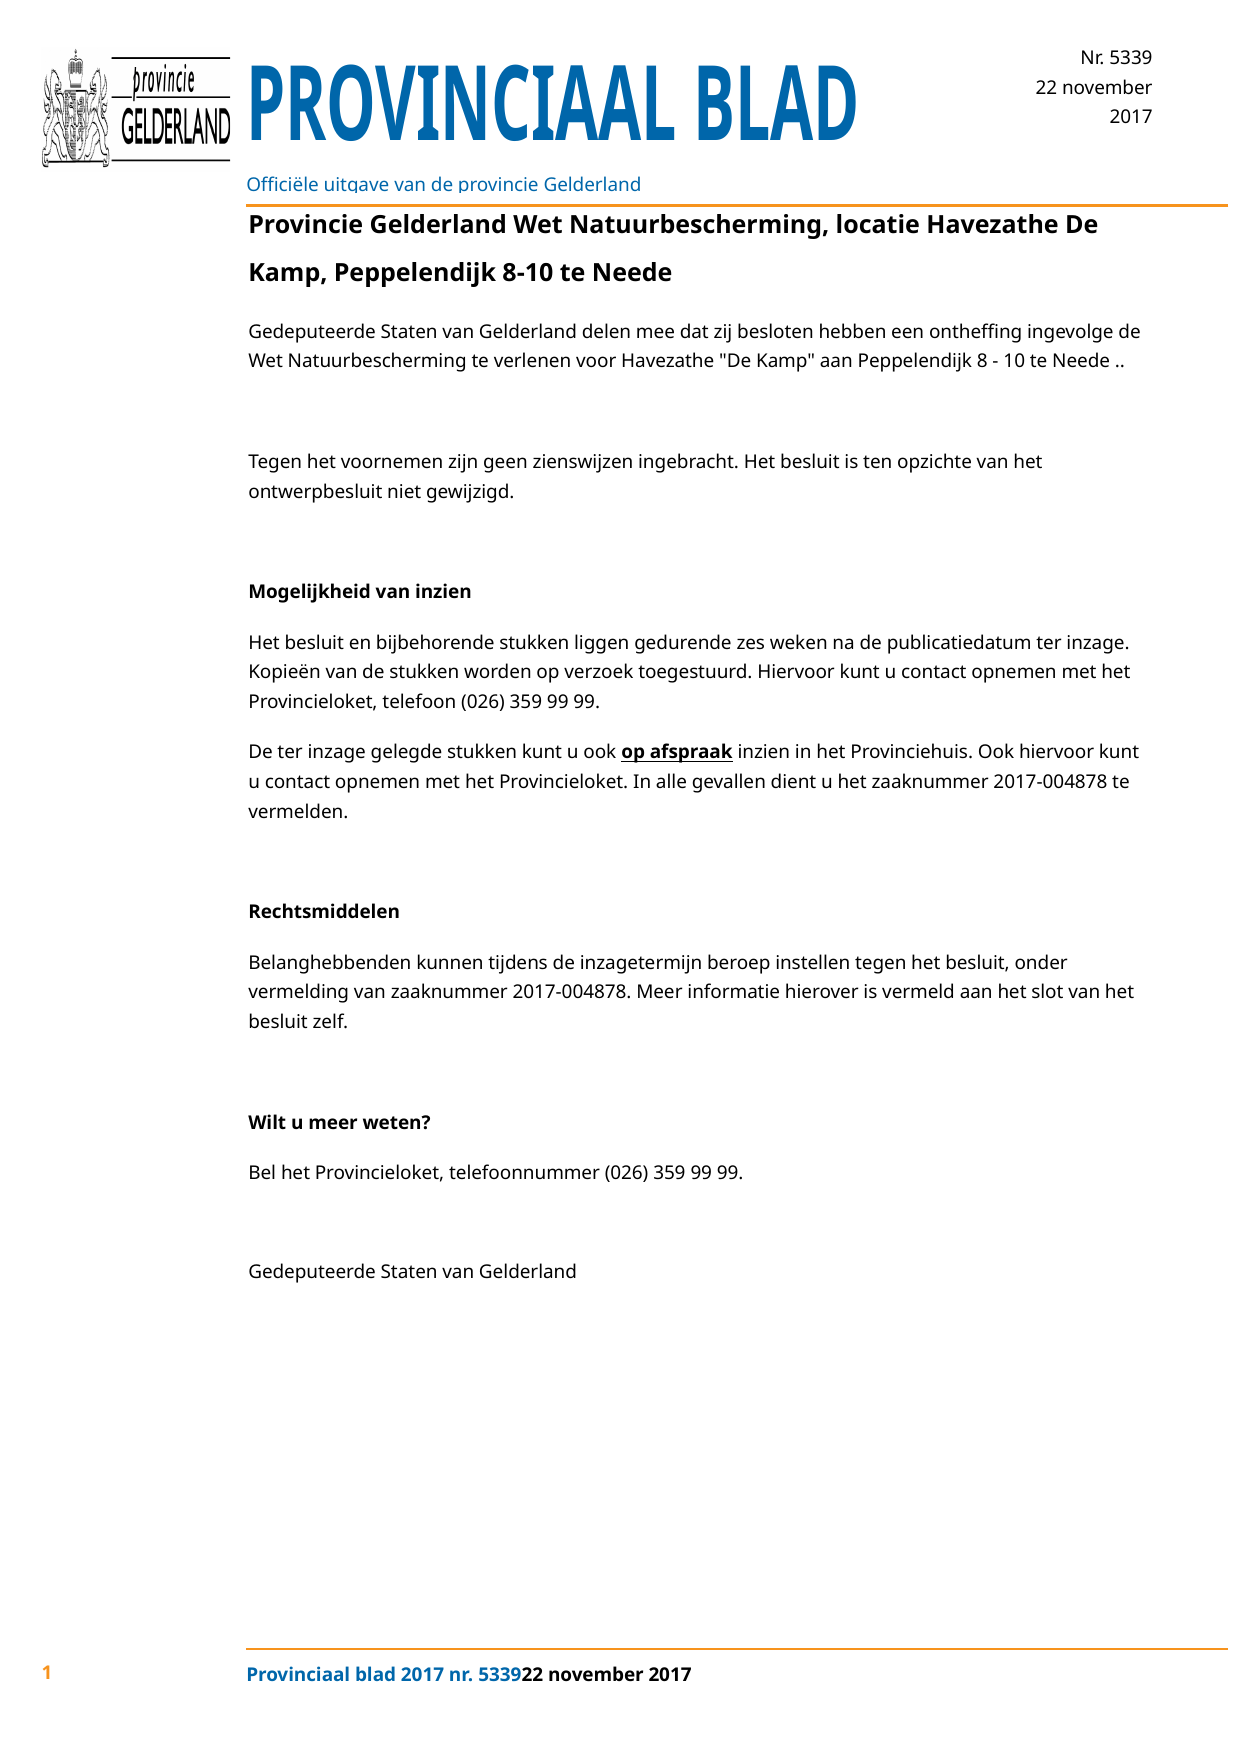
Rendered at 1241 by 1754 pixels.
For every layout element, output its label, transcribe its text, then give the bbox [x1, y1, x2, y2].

text Rechtsmiddelen [248, 899, 1152, 924]
text Belanghebbenden kunnen tijdens de inzagetermijn beroep instellen tegen het besluit, onder vermelding van zaaknummer 2017-004878. Meer informatie hierover is vermeld aan het slot van het besluit zelf. [248, 949, 1152, 1034]
text Mogelijkheid van inzien [248, 579, 1152, 604]
text Tegen het voornemen zijn geen zienswijzen ingebracht. Het besluit is ten opzichte van het ontwerpbesluit niet gewijzigd. [248, 448, 1152, 504]
text Wilt u meer weten? [248, 1109, 1152, 1135]
text Gedeputeerde Staten van Gelderland delen mee dat zij besloten hebben een ontheffing ingevolge de Wet Natuurbescherming te verlenen voor Havezathe "De Kamp" aan Peppelendijk 8 - 10 te Neede .. [248, 318, 1152, 373]
picture [41, 47, 231, 172]
text Bel het Provincieloket, telefoonnummer (026) 359 99 99. [248, 1159, 1152, 1185]
text Gedeputeerde Staten van Gelderland [248, 1258, 1152, 1283]
text Provincie Gelderland Wet Natuurbescherming, locatie Havezathe De Kamp, Peppelendijk 8-10 te Neede [248, 207, 1152, 288]
text Het besluit en bijbehorende stukken liggen gedurende zes weken na de publicatiedatum ter inzage. Kopieën van de stukken worden op verzoek toegestuurd. Hiervoor kunt u contact opnemen met het Provincieloket, telefoon (026) 359 99 99. [248, 629, 1152, 714]
text De ter inzage gelegde stukken kunt u ook op afspraak inzien in het Provinciehuis. Ook hiervoor kunt u contact opnemen met het Provincieloket. In alle gevallen dient u het zaaknummer 2017-004878 te vermelden. [248, 739, 1152, 824]
